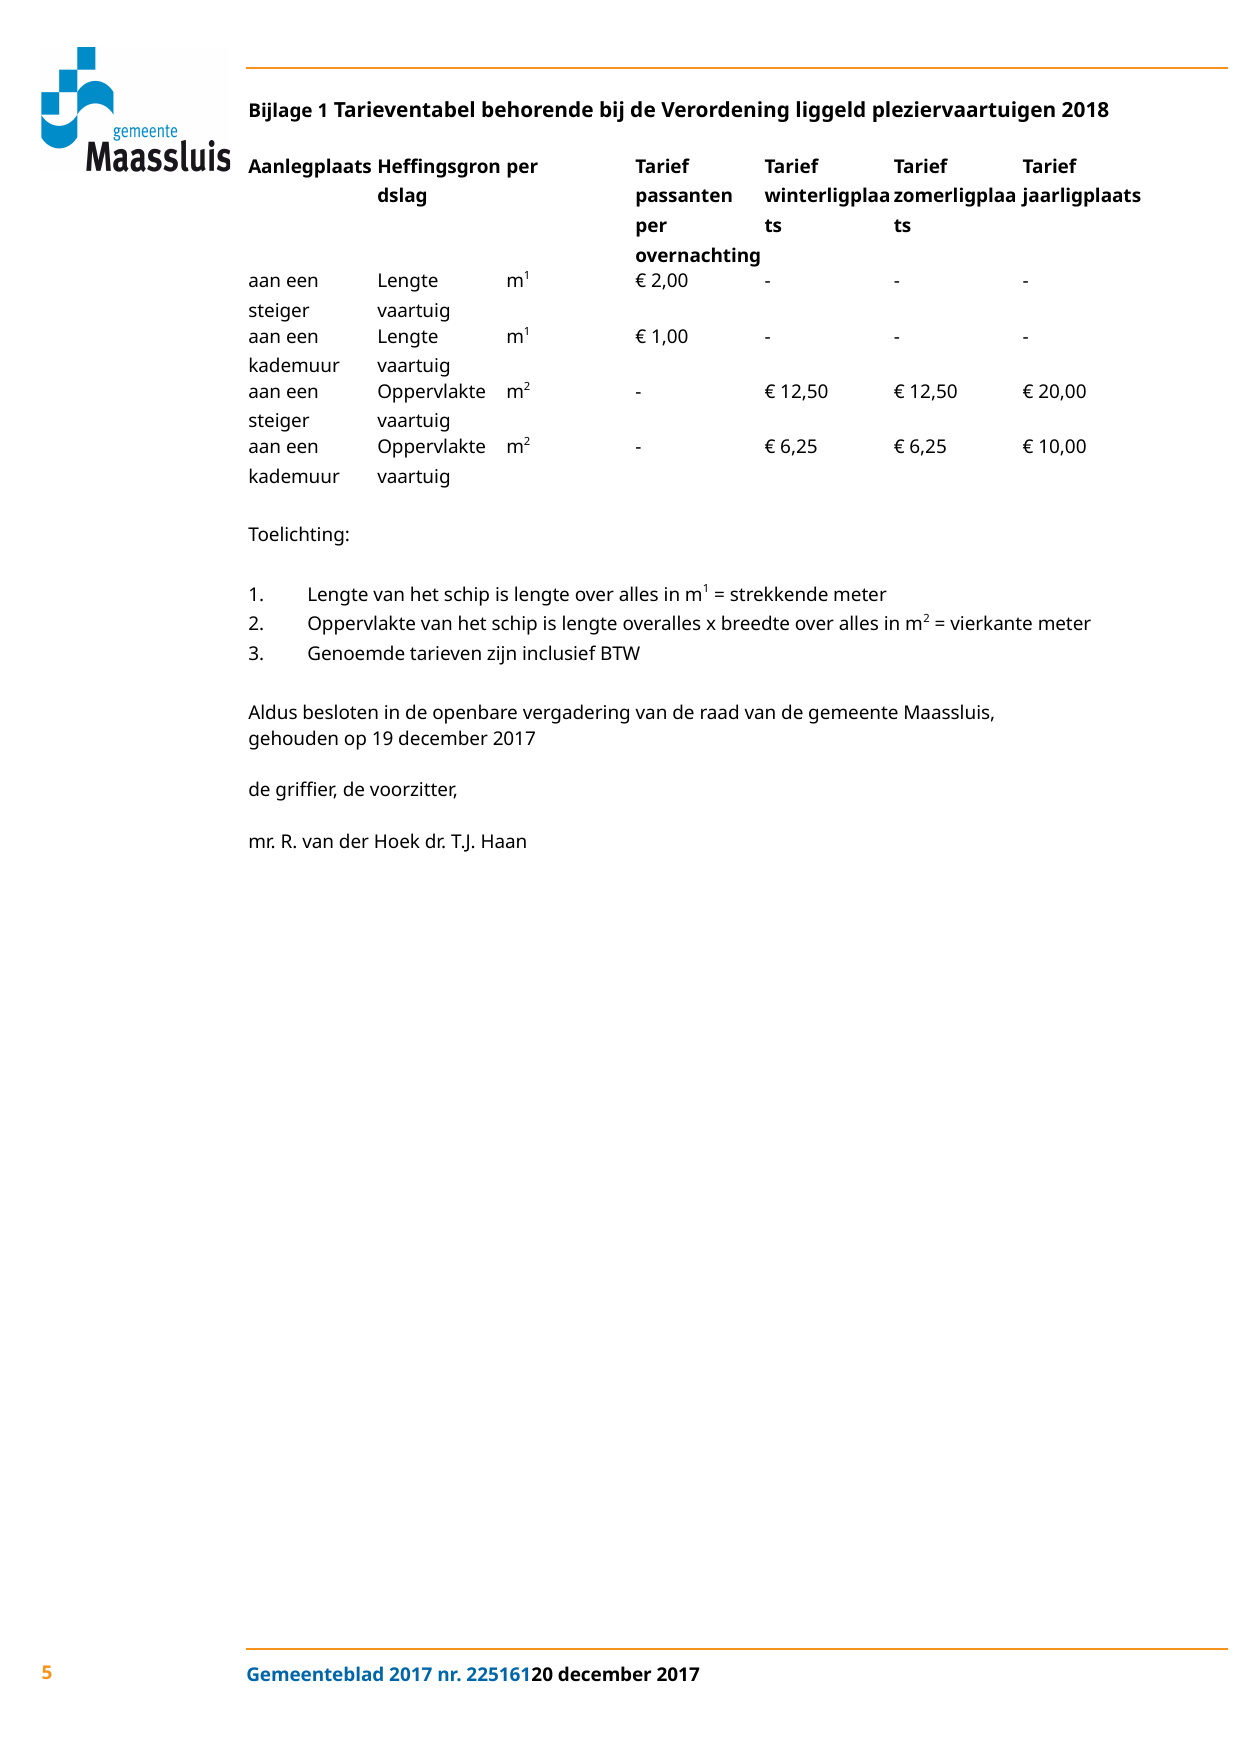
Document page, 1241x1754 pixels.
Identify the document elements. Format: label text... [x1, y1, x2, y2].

table_cell mr. R. van der Hoek dr. T.J. Haan [248, 828, 1152, 853]
table_header Aldus besloten in de openbare vergadering van de raad van de gemeente Maassluis, [248, 699, 1152, 725]
table_cell - [764, 323, 893, 378]
table_cell - [764, 268, 893, 323]
table_header per [506, 153, 635, 267]
table_header Tarief passanten per overnachting [635, 153, 764, 267]
picture [41, 47, 231, 172]
table_header Tarief jaarligplaats [1023, 153, 1152, 267]
text Toelichting: [248, 522, 1152, 547]
table_header Aanlegplaats [248, 153, 377, 267]
list Lengte van het schip is lengte over alles in m1 = strekkende meter [248, 581, 1152, 606]
table_cell - [894, 323, 1022, 378]
table_cell m1 [506, 323, 635, 378]
table_cell € 1,00 [635, 323, 764, 378]
table_cell - [1023, 268, 1152, 323]
list Genoemde tarieven zijn inclusief BTW [248, 640, 1152, 666]
table_cell Oppervlakte vaartuig [377, 378, 506, 433]
table_cell - [894, 268, 1022, 323]
table_cell € 6,25 [894, 434, 1022, 489]
table_cell aan een kademuur [248, 323, 377, 378]
text Bijlage 1 Tarieventabel behorende bij de Verordening liggeld pleziervaartuigen 2018 [248, 95, 1152, 123]
table_cell Lengte vaartuig [377, 268, 506, 323]
table_cell € 12,50 [764, 378, 893, 433]
table_header Tarief winterligplaats [764, 153, 893, 267]
picture [41, 47, 77, 92]
table_cell Lengte vaartuig [377, 323, 506, 378]
table_cell € 20,00 [1023, 378, 1152, 433]
table_cell € 2,00 [635, 268, 764, 323]
table_cell € 12,50 [894, 378, 1022, 433]
table_cell aan een kademuur [248, 434, 377, 489]
table_cell aan een steiger [248, 378, 377, 433]
table_cell aan een steiger [248, 268, 377, 323]
table_cell - [635, 378, 764, 433]
table_cell de griffier, de voorzitter, [248, 776, 1152, 802]
table_header Heffingsgrondslag [377, 153, 506, 267]
table_cell - [1023, 323, 1152, 378]
table_cell m1 [506, 268, 635, 323]
table_cell € 6,25 [764, 434, 893, 489]
table_cell Oppervlakte vaartuig [377, 434, 506, 489]
table_cell [248, 802, 1152, 828]
table_cell m2 [506, 378, 635, 433]
table_cell € 10,00 [1023, 434, 1152, 489]
table_cell gehouden op 19 december 2017 [248, 725, 1152, 751]
table_cell m2 [506, 434, 635, 489]
table_cell [248, 751, 1152, 776]
table_header Tarief zomerligplaats [894, 153, 1022, 267]
list Oppervlakte van het schip is lengte overalles x breedte over alles in m2 = vierkante meter [248, 610, 1152, 636]
table_cell - [635, 434, 764, 489]
